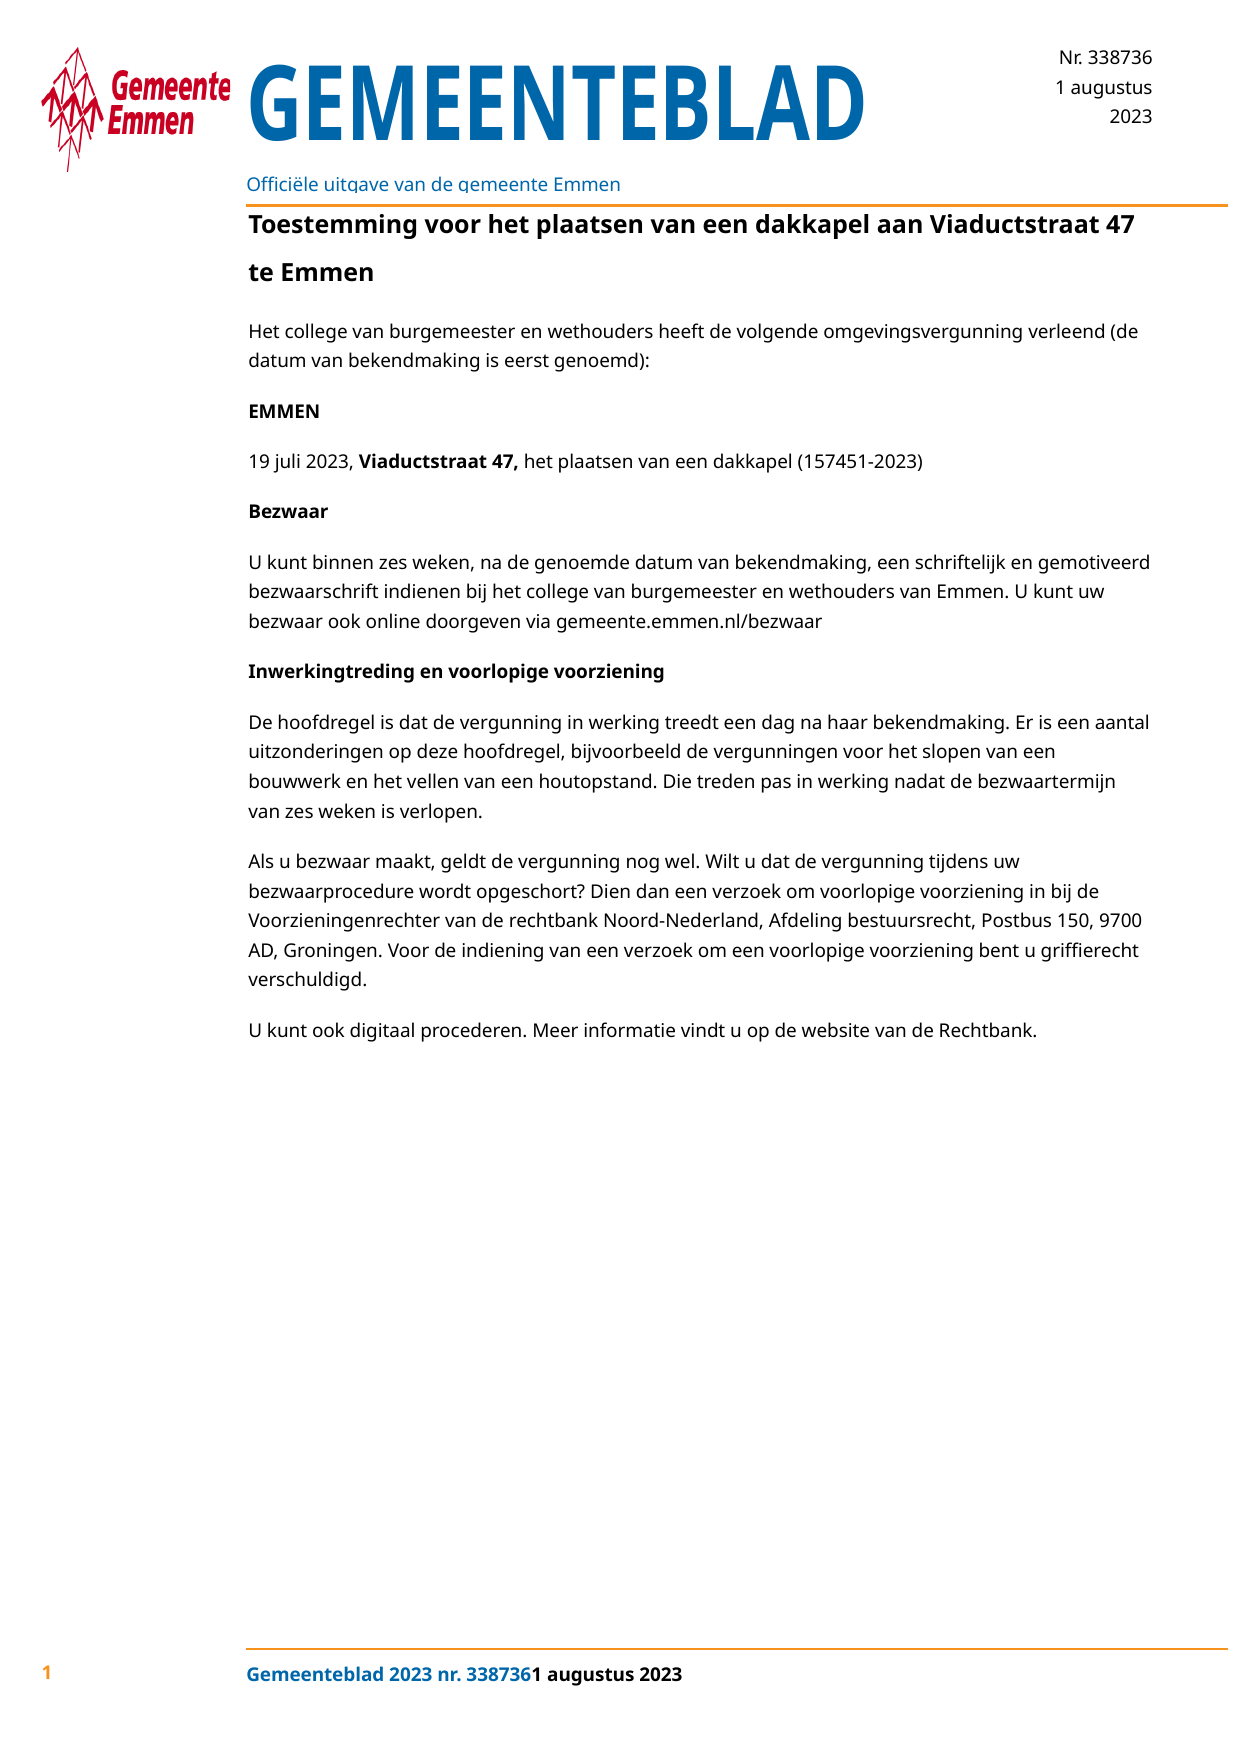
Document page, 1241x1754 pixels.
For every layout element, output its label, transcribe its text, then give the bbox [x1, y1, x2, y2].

text Bezwaar [248, 499, 1152, 524]
picture [41, 47, 231, 172]
text EMMEN [248, 398, 1152, 424]
text Als u bezwaar maakt, geldt de vergunning nog wel. Wilt u dat de vergunning tijdens uw bezwaarprocedure wordt opgeschort? Dien dan een verzoek om voorlopige voorziening in bij de Voorzieningenrechter van de rechtbank Noord-Nederland, Afdeling bestuursrecht, Postbus 150, 9700 AD, Groningen. Voor de indiening van een verzoek om een voorlopige voorziening bent u griffierecht verschuldigd. [248, 848, 1152, 992]
text U kunt ook digitaal procederen. Meer informatie vindt u op de website van de Rechtbank. [248, 1017, 1152, 1043]
text De hoofdregel is dat de vergunning in werking treedt een dag na haar bekendmaking. Er is een aantal uitzonderingen op deze hoofdregel, bijvoorbeeld de vergunningen voor het slopen van een bouwwerk en het vellen van een houtopstand. Die treden pas in werking nadat de bezwaartermijn van zes weken is verlopen. [248, 709, 1152, 824]
text Het college van burgemeester en wethouders heeft de volgende omgevingsvergunning verleend (de datum van bekendmaking is eerst genoemd): [248, 318, 1152, 373]
text 19 juli 2023, Viaductstraat 47, het plaatsen van een dakkapel (157451-2023) [248, 448, 1152, 474]
text Inwerkingtreding en voorlopige voorziening [248, 659, 1152, 684]
text U kunt binnen zes weken, na de genoemde datum van bekendmaking, een schriftelijk en gemotiveerd bezwaarschrift indienen bij het college van burgemeester en wethouders van Emmen. U kunt uw bezwaar ook online doorgeven via gemeente.emmen.nl/bezwaar [248, 549, 1152, 634]
text Toestemming voor het plaatsen van een dakkapel aan Viaductstraat 47 te Emmen [248, 207, 1152, 288]
